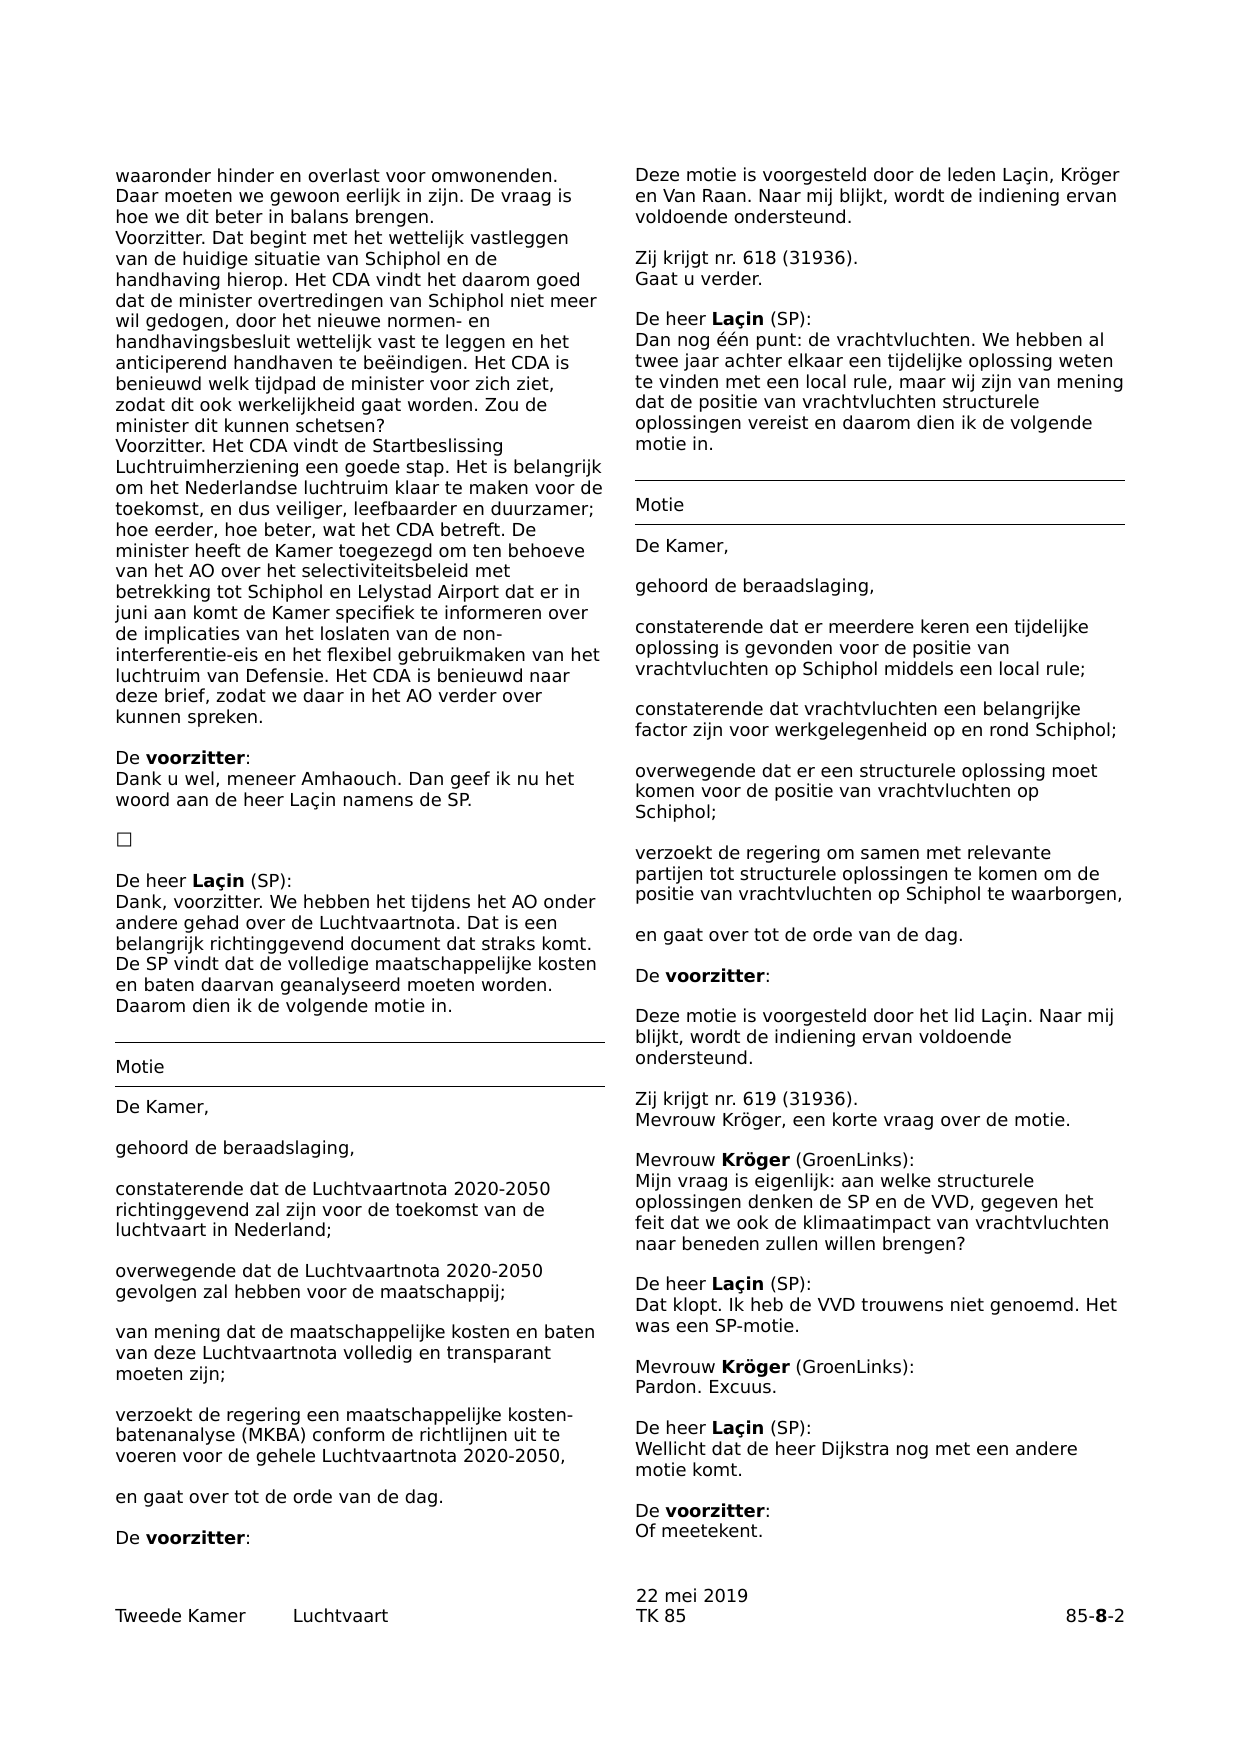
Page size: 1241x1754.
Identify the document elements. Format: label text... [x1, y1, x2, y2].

text Mevrouw Kröger, een korte vraag over de motie. [635, 1109, 1125, 1130]
text van mening dat de maatschappelijke kosten en baten van deze Luchtvaartnota volledig en transparant moeten zijn; [115, 1322, 605, 1384]
text Zij krijgt nr. 618 (31936). [635, 247, 1125, 268]
text De Kamer, [115, 1097, 605, 1118]
text De heer Laçin (SP): [635, 309, 1125, 330]
text De voorzitter: [635, 966, 1125, 986]
text Zij krijgt nr. 619 (31936). [635, 1088, 1125, 1109]
text Motie [635, 495, 1125, 515]
text De voorzitter: [115, 1527, 605, 1548]
text Gaat u verder. [635, 268, 1125, 289]
text De heer Laçin (SP): [635, 1274, 1125, 1295]
text en gaat over tot de orde van de dag. [635, 925, 1125, 946]
text Wellicht dat de heer Dijkstra nog met een andere motie komt. [635, 1439, 1125, 1481]
text Dan nog één punt: de vrachtvluchten. We hebben al twee jaar achter elkaar een tijdelijke oplossing weten te vinden met een local rule, maar wij zijn van mening dat de positie van vrachtvluchten structurele oplossingen vereist en daarom dien ik de volgende motie in. [635, 330, 1125, 455]
text De voorzitter: [635, 1501, 1125, 1521]
text waaronder hinder en overlast voor omwonenden. Daar moeten we gewoon eerlijk in zijn. De vraag is hoe we dit beter in balans brengen. [115, 165, 605, 228]
text ⬜ [115, 830, 605, 851]
text Voorzitter. Het CDA vindt de Startbeslissing Luchtruimherziening een goede stap. Het is belangrijk om het Nederlandse luchtruim klaar te maken voor de toekomst, en dus veiliger, leefbaarder en duurzamer; hoe eerder, hoe beter, wat het CDA betreft. De minister heeft de Kamer toegezegd om ten behoeve van het AO over het selectiviteitsbeleid met betrekking tot Schiphol en Lelystad Airport dat er in juni aan komt de Kamer specifiek te informeren over de implicaties van het loslaten van de non-interferentie-eis en het flexibel gebruikmaken van het luchtruim van Defensie. Het CDA is benieuwd naar deze brief, zodat we daar in het AO verder over kunnen spreken. [115, 436, 605, 728]
text De heer Laçin (SP): [115, 871, 605, 892]
text gehoord de beraadslaging, [635, 576, 1125, 597]
text Deze motie is voorgesteld door de leden Laçin, Kröger en Van Raan. Naar mij blijkt, wordt de indiening ervan voldoende ondersteund. [635, 165, 1125, 227]
text Motie [115, 1057, 605, 1077]
text gehoord de beraadslaging, [115, 1138, 605, 1159]
text Voorzitter. Dat begint met het wettelijk vastleggen van de huidige situatie van Schiphol en de handhaving hierop. Het CDA vindt het daarom goed dat de minister overtredingen van Schiphol niet meer wil gedogen, door het nieuwe normen- en handhavingsbesluit wettelijk vast te leggen en het anticiperend handhaven te beëindigen. Het CDA is benieuwd welk tijdpad de minister voor zich ziet, zodat dit ook werkelijkheid gaat worden. Zou de minister dit kunnen schetsen? [115, 228, 605, 436]
text Deze motie is voorgesteld door het lid Laçin. Naar mij blijkt, wordt de indiening ervan voldoende ondersteund. [635, 1006, 1125, 1068]
text constaterende dat er meerdere keren een tijdelijke oplossing is gevonden voor de positie van vrachtvluchten op Schiphol middels een local rule; [635, 617, 1125, 679]
text De heer Laçin (SP): [635, 1418, 1125, 1439]
text verzoekt de regering een maatschappelijke kosten-batenanalyse (MKBA) conform de richtlijnen uit te voeren voor de gehele Luchtvaartnota 2020-2050, [115, 1404, 605, 1467]
text overwegende dat er een structurele oplossing moet komen voor de positie van vrachtvluchten op Schiphol; [635, 761, 1125, 823]
text overwegende dat de Luchtvaartnota 2020-2050 gevolgen zal hebben voor de maatschappij; [115, 1261, 605, 1302]
text verzoekt de regering om samen met relevante partijen tot structurele oplossingen te komen om de positie van vrachtvluchten op Schiphol te waarborgen, [635, 843, 1125, 905]
text en gaat over tot de orde van de dag. [115, 1487, 605, 1507]
text De voorzitter: [115, 748, 605, 768]
text Mevrouw Kröger (GroenLinks): [635, 1357, 1125, 1377]
text Mevrouw Kröger (GroenLinks): [635, 1150, 1125, 1171]
text Dank, voorzitter. We hebben het tijdens het AO onder andere gehad over de Luchtvaartnota. Dat is een belangrijk richtinggevend document dat straks komt. De SP vindt dat de volledige maatschappelijke kosten en baten daarvan geanalyseerd moeten worden. Daarom dien ik de volgende motie in. [115, 892, 605, 1017]
text constaterende dat de Luchtvaartnota 2020-2050 richtinggevend zal zijn voor de toekomst van de luchtvaart in Nederland; [115, 1179, 605, 1241]
text De Kamer, [635, 535, 1125, 556]
text Dank u wel, meneer Amhaouch. Dan geef ik nu het woord aan de heer Laçin namens de SP. [115, 768, 605, 810]
text Dat klopt. Ik heb de VVD trouwens niet genoemd. Het was een SP-motie. [635, 1295, 1125, 1337]
text Of meetekent. [635, 1521, 1125, 1542]
text Pardon. Excuus. [635, 1377, 1125, 1398]
text constaterende dat vrachtvluchten een belangrijke factor zijn voor werkgelegenheid op en rond Schiphol; [635, 699, 1125, 741]
text Mijn vraag is eigenlijk: aan welke structurele oplossingen denken de SP en de VVD, gegeven het feit dat we ook de klimaatimpact van vrachtvluchten naar beneden zullen willen brengen? [635, 1171, 1125, 1254]
